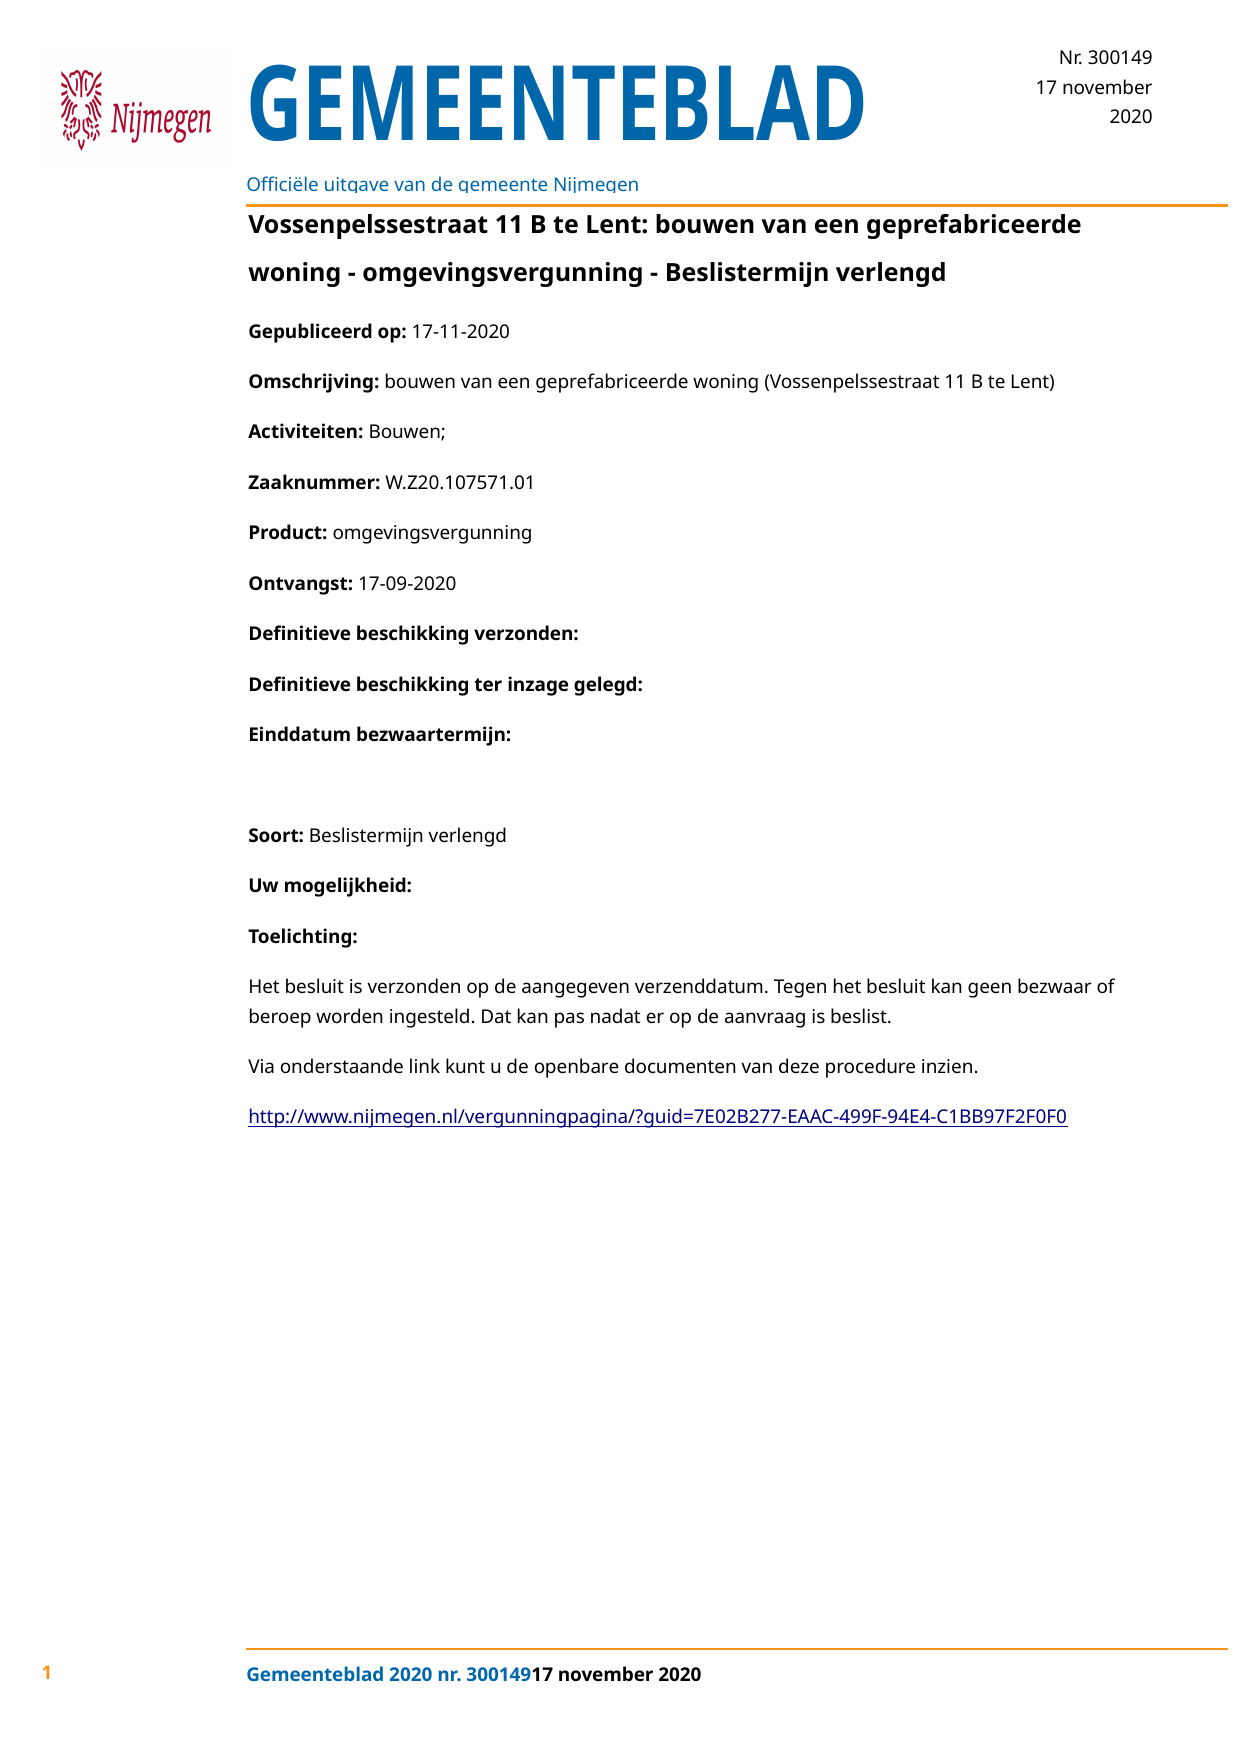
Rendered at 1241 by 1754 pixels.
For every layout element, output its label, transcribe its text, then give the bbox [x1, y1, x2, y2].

text Het besluit is verzonden op de aangegeven verzenddatum. Tegen het besluit kan geen bezwaar of beroep worden ingesteld. Dat kan pas nadat er op de aanvraag is beslist. [248, 973, 1152, 1029]
text Soort: Beslistermijn verlengd [248, 822, 1152, 848]
text Activiteiten: Bouwen; [248, 419, 1152, 444]
text Vossenpelssestraat 11 B te Lent: bouwen van een geprefabriceerde woning - omgevingsvergunning - Beslistermijn verlengd [248, 207, 1152, 288]
text Definitieve beschikking verzonden: [248, 620, 1152, 646]
text Via onderstaande link kunt u de openbare documenten van deze procedure inzien. [248, 1053, 1152, 1079]
text Toelichting: [248, 923, 1152, 949]
text Einddatum bezwaartermijn: [248, 721, 1152, 747]
text Gepubliceerd op: 17-11-2020 [248, 318, 1152, 344]
text Zaaknummer: W.Z20.107571.01 [248, 469, 1152, 495]
text Definitieve beschikking ter inzage gelegd: [248, 671, 1152, 697]
text Omschrijving: bouwen van een geprefabriceerde woning (Vossenpelssestraat 11 B te Lent) [248, 368, 1152, 394]
text Uw mogelijkheid: [248, 872, 1152, 898]
text Product: omgevingsvergunning [248, 519, 1152, 545]
picture [41, 47, 231, 172]
text Ontvangst: 17-09-2020 [248, 570, 1152, 596]
text http://www.nijmegen.nl/vergunningpagina/?guid=7E02B277-EAAC-499F-94E4-C1BB97F2F0F0 [248, 1104, 1152, 1129]
